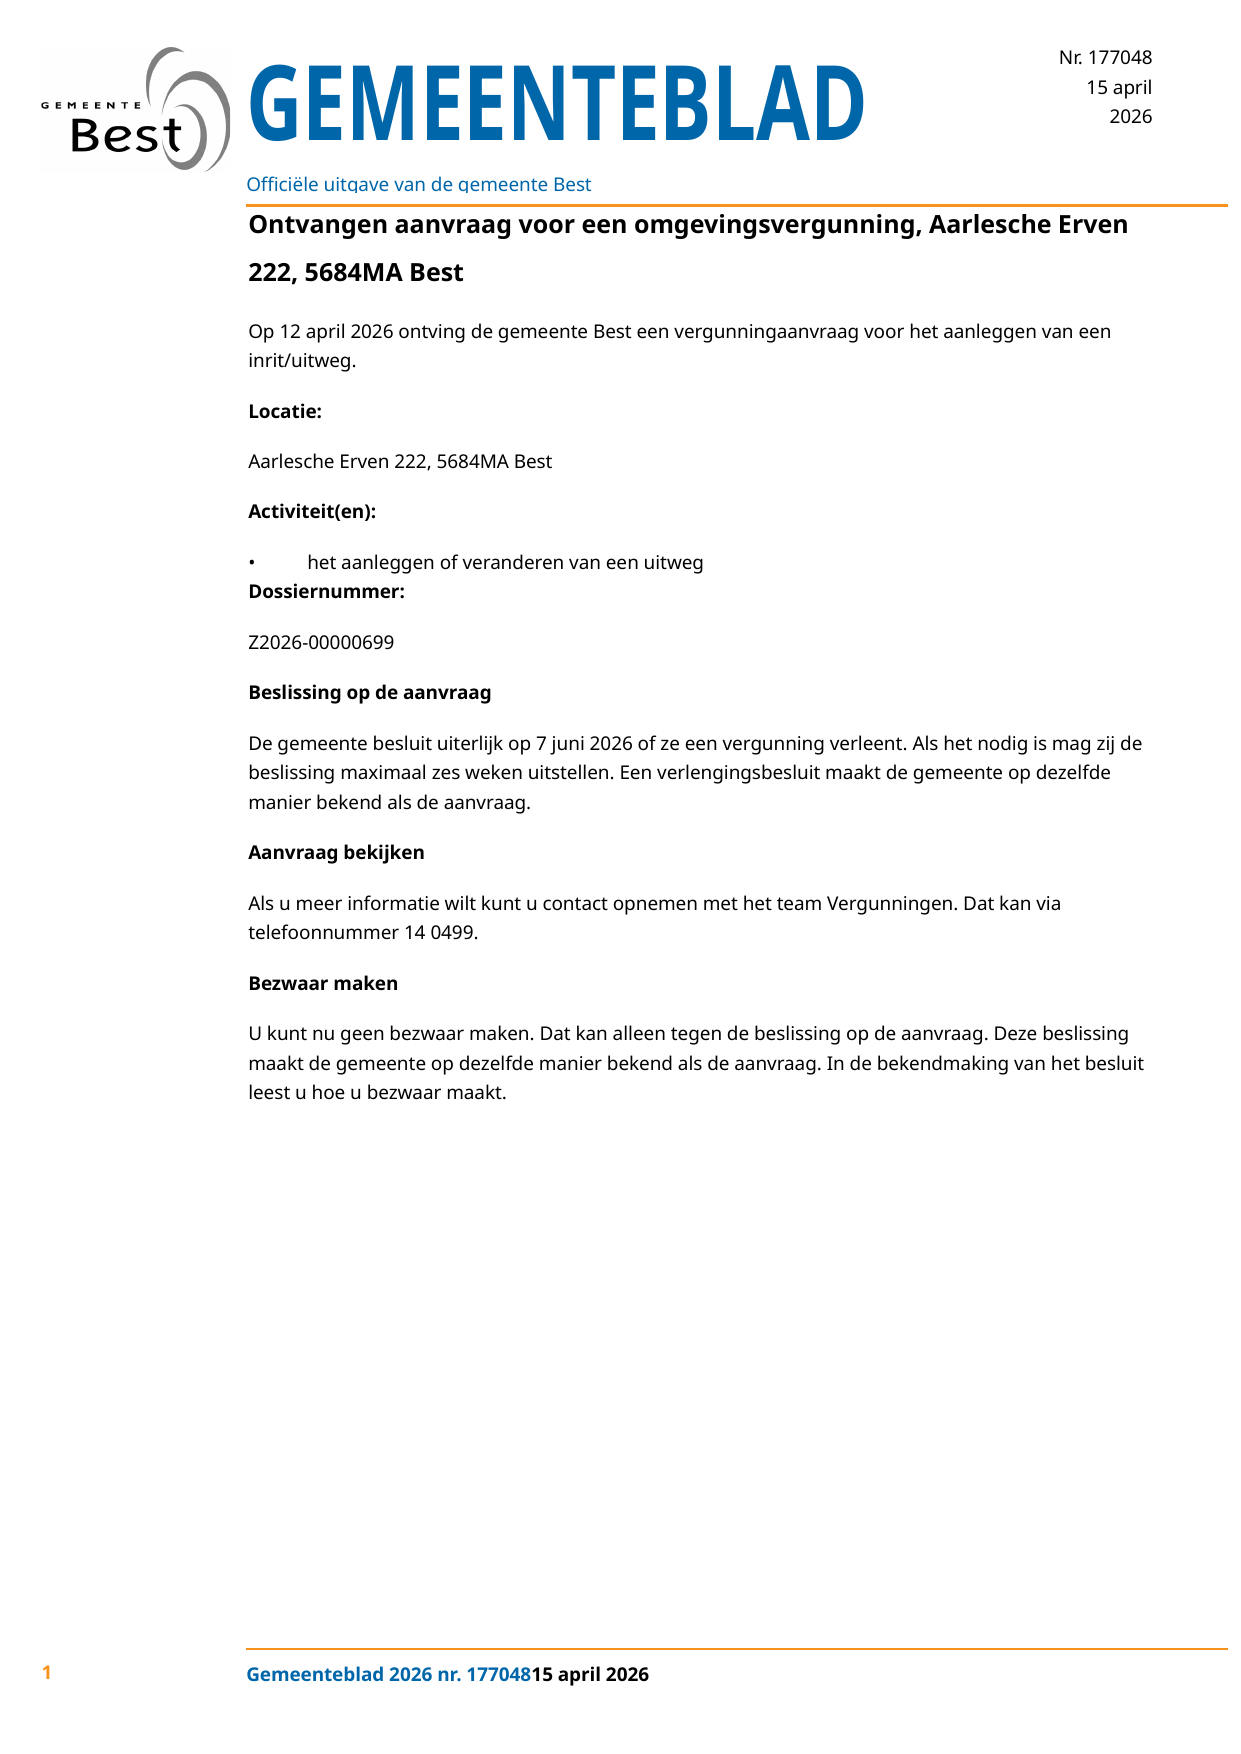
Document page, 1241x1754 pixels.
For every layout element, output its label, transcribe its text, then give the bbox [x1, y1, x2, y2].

text Bezwaar maken [248, 970, 1152, 996]
text U kunt nu geen bezwaar maken. Dat kan alleen tegen de beslissing op de aanvraag. Deze beslissing maakt de gemeente op dezelfde manier bekend als de aanvraag. In de bekendmaking van het besluit leest u hoe u bezwaar maakt. [248, 1020, 1152, 1105]
text Z2026-00000699 [248, 629, 1152, 655]
text Beslissing op de aanvraag [248, 679, 1152, 705]
list het aanleggen of veranderen van een uitweg [248, 549, 1152, 575]
text Dossiernummer: [248, 579, 1152, 604]
text Locatie: [248, 398, 1152, 424]
text Ontvangen aanvraag voor een omgevingsvergunning, Aarlesche Erven 222, 5684MA Best [248, 207, 1152, 288]
text Op 12 april 2026 ontving de gemeente Best een vergunningaanvraag voor het aanleggen van een inrit/uitweg. [248, 318, 1152, 373]
text Als u meer informatie wilt kunt u contact opnemen met het team Vergunningen. Dat kan via telefoonnummer 14 0499. [248, 890, 1152, 945]
text Aarlesche Erven 222, 5684MA Best [248, 448, 1152, 474]
text Activiteit(en): [248, 499, 1152, 524]
picture [41, 47, 231, 172]
text De gemeente besluit uiterlijk op 7 juni 2026 of ze een vergunning verleent. Als het nodig is mag zij de beslissing maximaal zes weken uitstellen. Een verlengingsbesluit maakt de gemeente op dezelfde manier bekend als de aanvraag. [248, 730, 1152, 815]
text Aanvraag bekijken [248, 839, 1152, 865]
